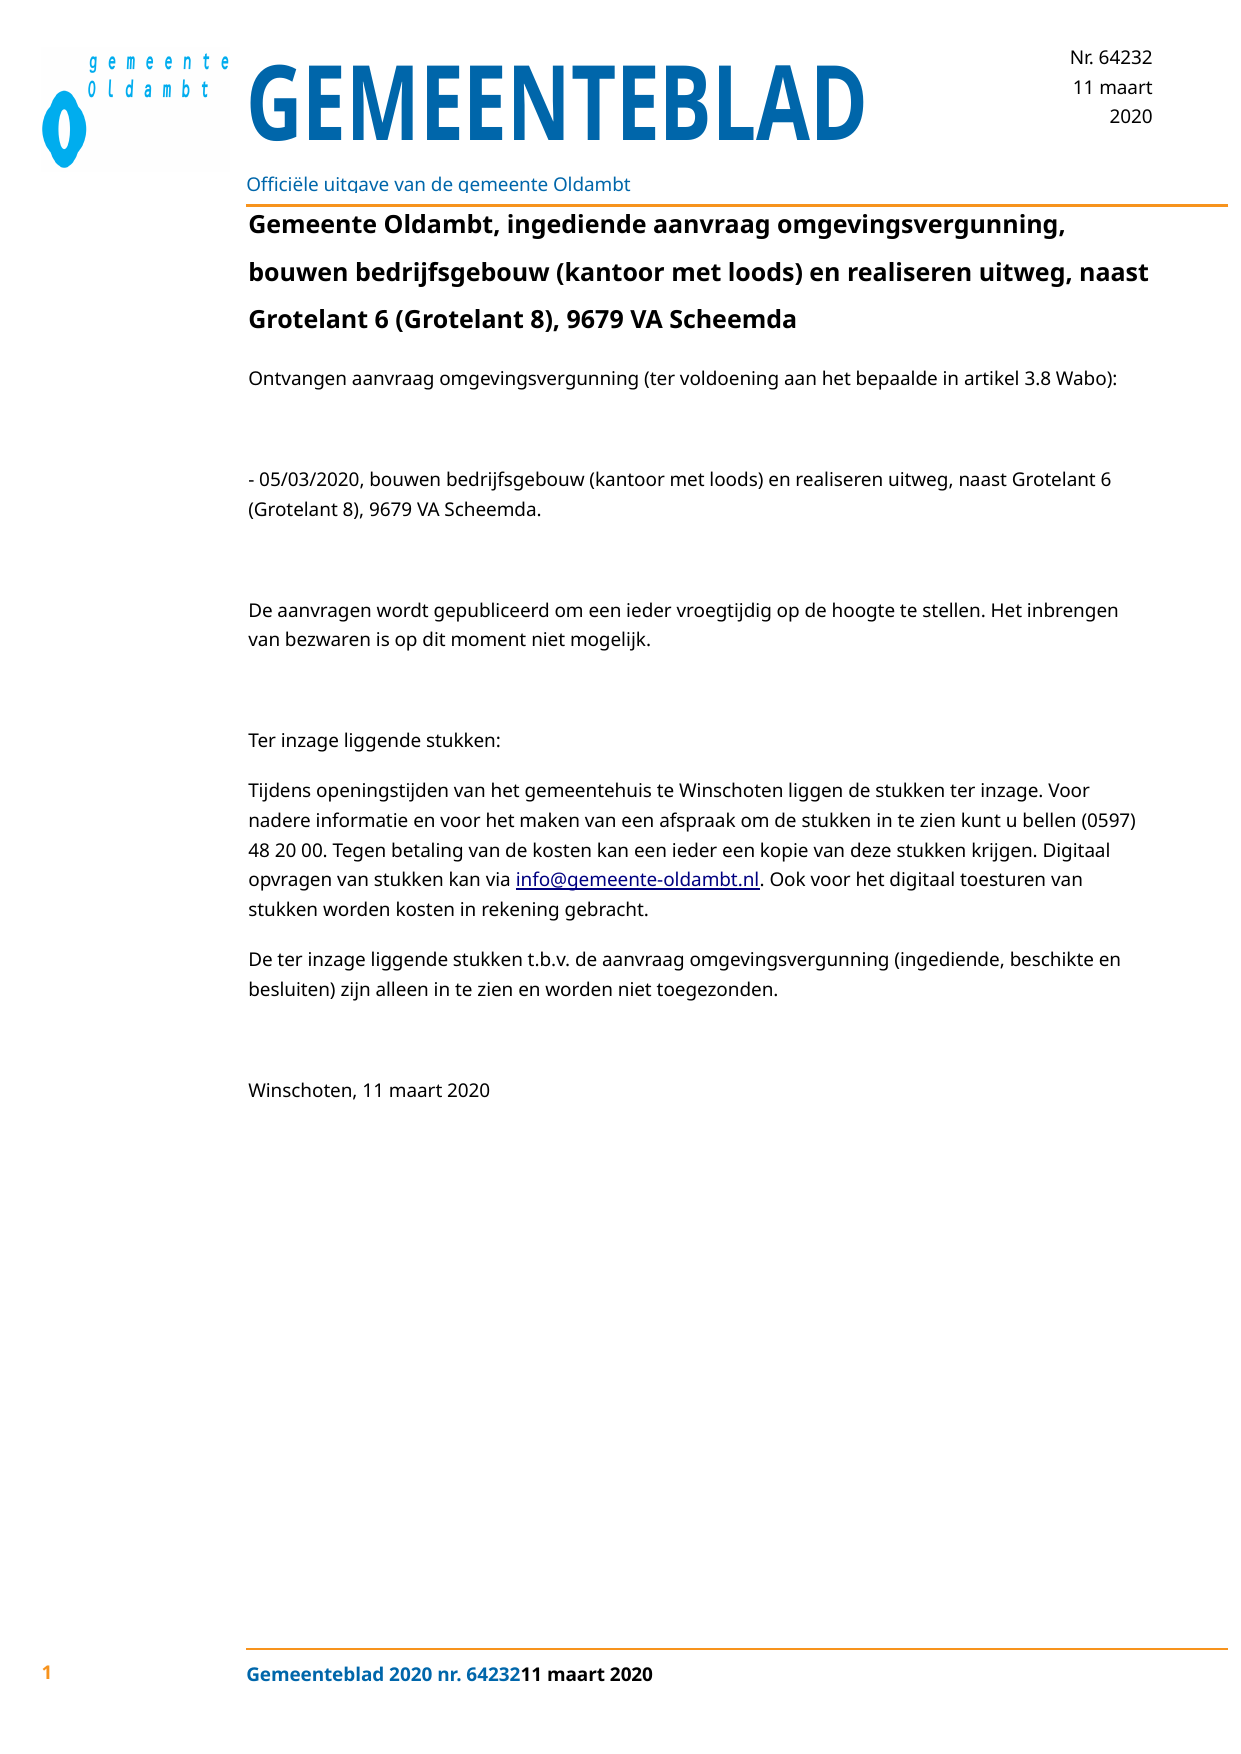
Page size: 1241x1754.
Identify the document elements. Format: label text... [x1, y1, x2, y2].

text Winschoten, 11 maart 2020 [248, 1077, 1152, 1102]
text - 05/03/2020, bouwen bedrijfsgebouw (kantoor met loods) en realiseren uitweg, naast Grotelant 6 (Grotelant 8), 9679 VA Scheemda. [248, 466, 1152, 522]
text De ter inzage liggende stukken t.b.v. de aanvraag omgevingsvergunning (ingediende, beschikte en besluiten) zijn alleen in te zien en worden niet toegezonden. [248, 946, 1152, 1002]
picture [41, 47, 231, 172]
text Ter inzage liggende stukken: [248, 727, 1152, 753]
text Tijdens openingstijden van het gemeentehuis te Winschoten liggen de stukken ter inzage. Voor nadere informatie en voor het maken van een afspraak om de stukken in te zien kunt u bellen (0597) 48 20 00. Tegen betaling van de kosten kan een ieder een kopie van deze stukken krijgen. Digitaal opvragen van stukken kan via info@gemeente-oldambt.nl. Ook voor het digitaal toesturen van stukken worden kosten in rekening gebracht. [248, 778, 1152, 922]
text Ontvangen aanvraag omgevingsvergunning (ter voldoening aan het bepaalde in artikel 3.8 Wabo): [248, 366, 1152, 391]
text De aanvragen wordt gepubliceerd om een ieder vroegtijdig op de hoogte te stellen. Het inbrengen van bezwaren is op dit moment niet mogelijk. [248, 597, 1152, 652]
text Gemeente Oldambt, ingediende aanvraag omgevingsvergunning, bouwen bedrijfsgebouw (kantoor met loods) en realiseren uitweg, naast Grotelant 6 (Grotelant 8), 9679 VA Scheemda [248, 207, 1152, 336]
